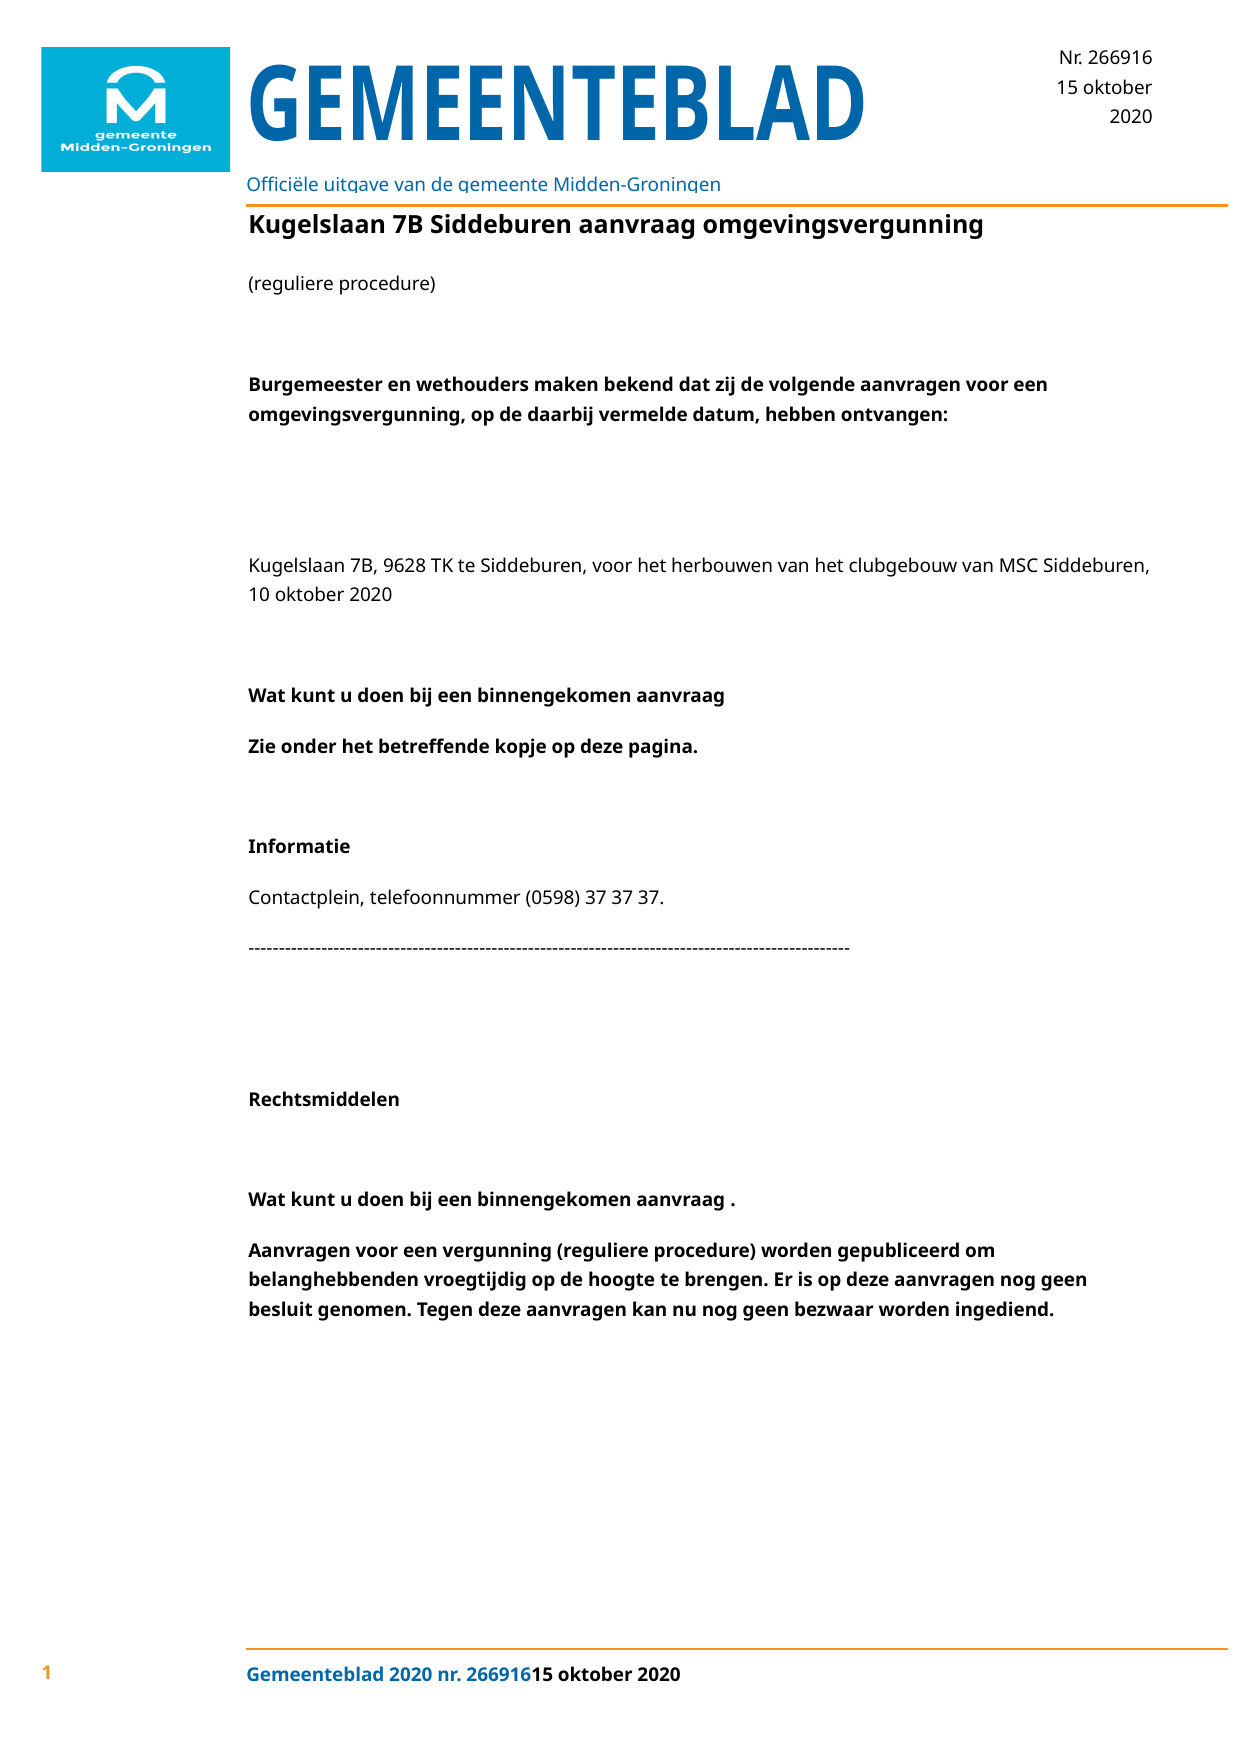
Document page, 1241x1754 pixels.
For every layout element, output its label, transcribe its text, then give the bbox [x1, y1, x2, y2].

picture [184, 146, 190, 153]
picture [108, 66, 164, 82]
text Kugelslaan 7B Siddeburen aanvraag omgevingsvergunning [248, 207, 1152, 241]
text Contactplein, telefoonnummer (0598) 37 37 37. [248, 884, 1152, 910]
text Burgemeester en wethouders maken bekend dat zij de volgende aanvragen voor een omgevingsvergunning, op de daarbij vermelde datum, hebben ontvangen: [248, 371, 1152, 426]
text --------------------------------------------------------------------------------------------------- [248, 934, 1152, 960]
text (reguliere procedure) [248, 270, 1152, 296]
text Kugelslaan 7B, 9628 TK te Siddeburen, voor het herbouwen van het clubgebouw van MSC Siddeburen, 10 oktober 2020 [248, 552, 1152, 607]
picture [107, 89, 165, 122]
text Informatie [248, 834, 1152, 859]
text Zie onder het betreffende kopje op deze pagina. [248, 733, 1152, 758]
text Rechtsmiddelen [248, 1086, 1152, 1111]
text Wat kunt u doen bij een binnengekomen aanvraag [248, 682, 1152, 708]
text Aanvragen voor een vergunning (reguliere procedure) worden gepubliceerd om belanghebbenden vroegtijdig op de hoogte te brengen. Er is op deze aanvragen nog geen besluit genomen. Tegen deze aanvragen kan nu nog geen bezwaar worden ingediend. [248, 1237, 1152, 1322]
text Wat kunt u doen bij een binnengekomen aanvraag . [248, 1187, 1152, 1212]
